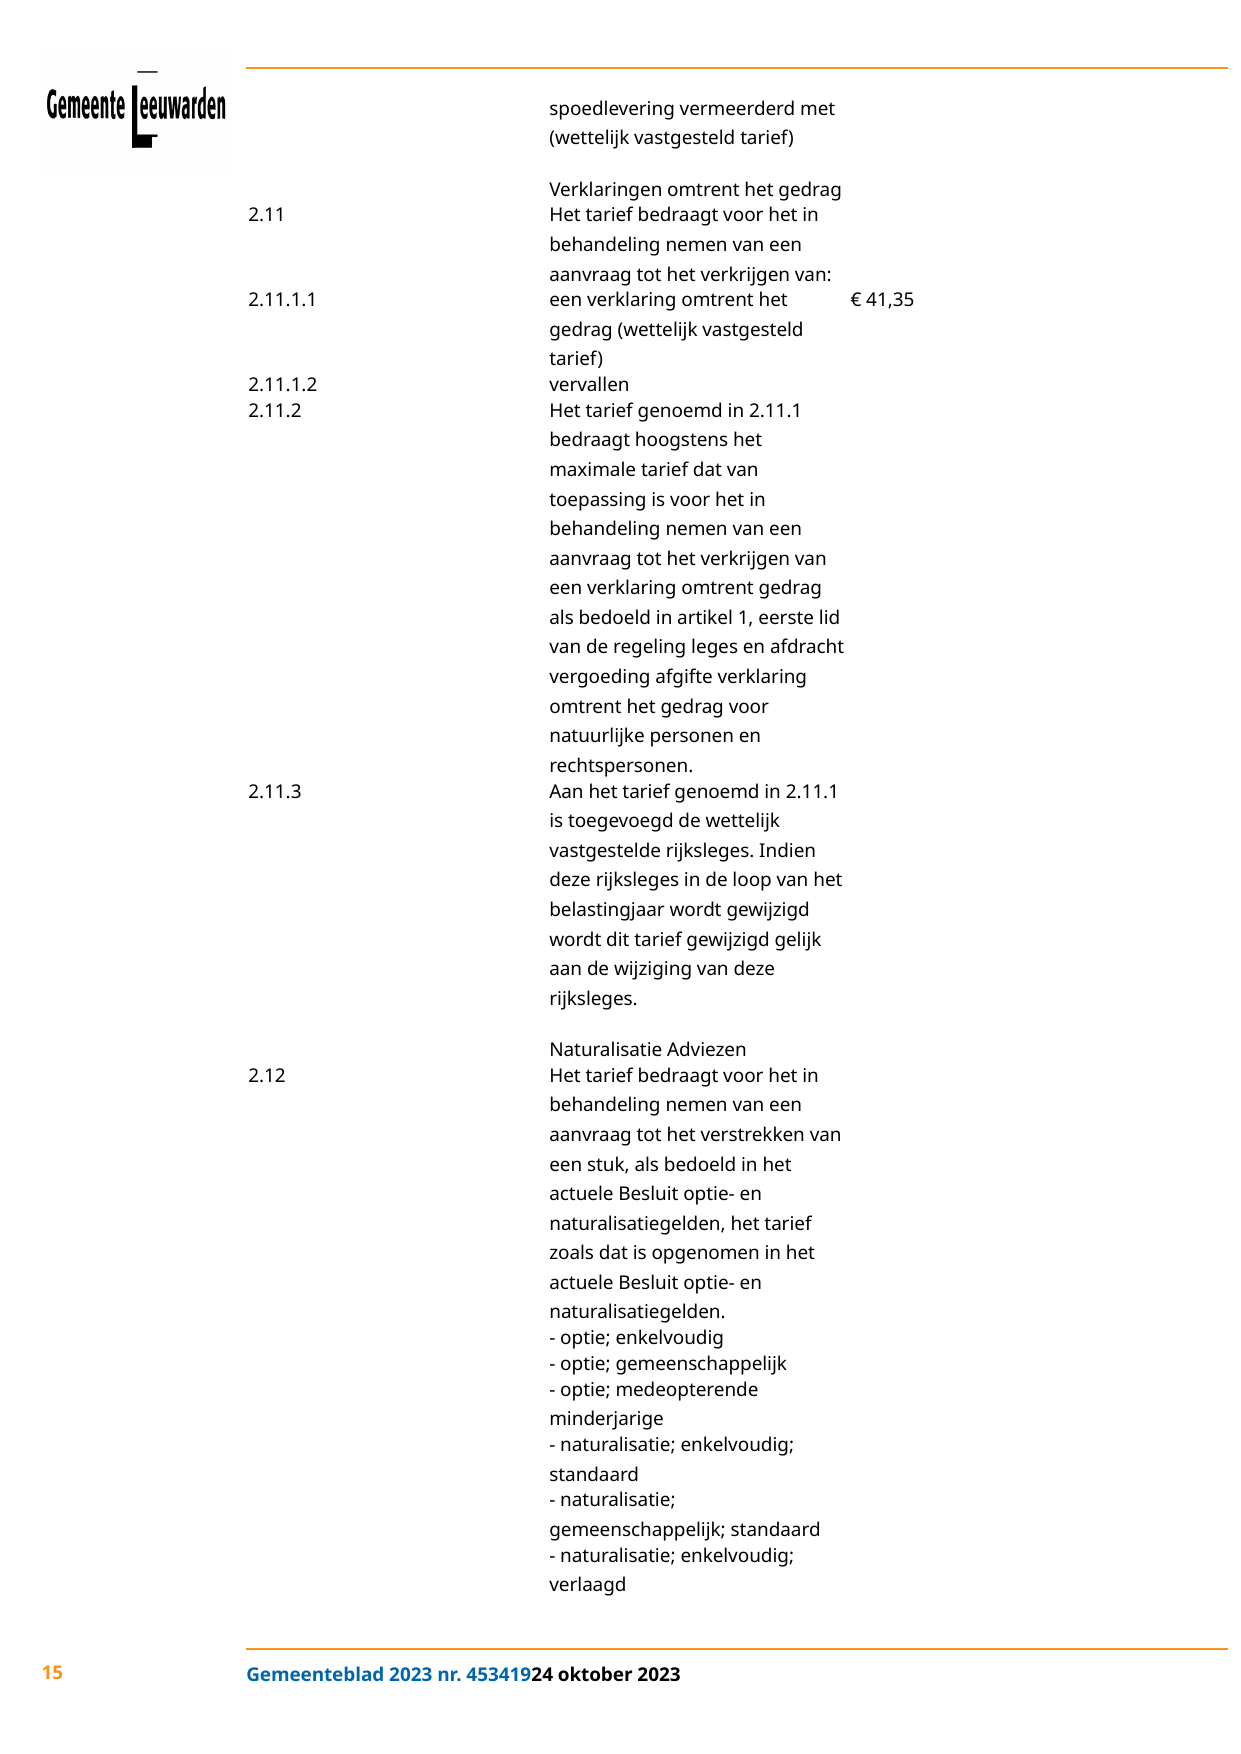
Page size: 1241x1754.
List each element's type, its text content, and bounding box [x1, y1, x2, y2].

table_cell Het tarief genoemd in 2.11.1 bedraagt hoogstens het maximale tarief dat van toepassing is voor het in behandeling nemen van een aanvraag tot het verkrijgen van een verklaring omtrent gedrag als bedoeld in artikel 1, eerste lid van de regeling leges en afdracht vergoeding afgifte verklaring omtrent het gedrag voor natuurlijke personen en rechtspersonen. [549, 397, 850, 778]
table_cell 2.11.2 [248, 397, 549, 778]
table_cell [850, 95, 1152, 150]
table_cell - naturalisatie; gemeenschappelijk; standaard [549, 1487, 850, 1542]
table_cell [850, 1036, 1152, 1062]
table_cell - optie; medeopterende minderjarige [549, 1376, 850, 1431]
table_cell [850, 1350, 1152, 1376]
table_cell [248, 95, 549, 150]
table_cell [850, 1542, 1152, 1597]
table_cell Naturalisatie Adviezen [549, 1036, 850, 1062]
table_cell [248, 176, 549, 202]
table_cell [850, 150, 1152, 176]
table_cell - naturalisatie; enkelvoudig; verlaagd [549, 1542, 850, 1597]
table_cell [850, 1431, 1152, 1487]
table_cell [850, 1325, 1152, 1350]
table_cell [248, 150, 549, 176]
table_cell [248, 1487, 549, 1542]
table_cell 2.11.1.2 [248, 371, 549, 397]
table_cell - optie; gemeenschappelijk [549, 1350, 850, 1376]
table_cell - optie; enkelvoudig [549, 1325, 850, 1350]
table_cell [850, 1062, 1152, 1324]
table_cell [850, 176, 1152, 202]
table_cell [850, 1376, 1152, 1431]
table_cell [549, 150, 850, 176]
table_cell [248, 1036, 549, 1062]
table_cell [248, 1431, 549, 1487]
table_cell vervallen [549, 371, 850, 397]
table_cell 2.11 [248, 202, 549, 286]
picture [41, 47, 231, 172]
table_cell [248, 1011, 549, 1036]
table_cell Het tarief bedraagt voor het in behandeling nemen van een aanvraag tot het verkrijgen van: [549, 202, 850, 286]
table_cell spoedlevering vermeerderd met (wettelijk vastgesteld tarief) [549, 95, 850, 150]
table_cell [248, 1542, 549, 1597]
table_cell [850, 1487, 1152, 1542]
table_cell [248, 1350, 549, 1376]
table_cell [248, 1376, 549, 1431]
table_cell [850, 1011, 1152, 1036]
table_cell 2.11.3 [248, 778, 549, 1011]
table_cell een verklaring omtrent het gedrag (wettelijk vastgesteld tarief) [549, 286, 850, 371]
table_cell Het tarief bedraagt voor het in behandeling nemen van een aanvraag tot het verstrekken van een stuk, als bedoeld in het actuele Besluit optie- en naturalisatiegelden, het tarief zoals dat is opgenomen in het actuele Besluit optie- en naturalisatiegelden. [549, 1062, 850, 1324]
table_cell [850, 202, 1152, 286]
table_cell [850, 778, 1152, 1011]
table_cell [850, 397, 1152, 778]
table_cell 2.11.1.1 [248, 286, 549, 371]
table_cell Aan het tarief genoemd in 2.11.1 is toegevoegd de wettelijk vastgestelde rijksleges. Indien deze rijksleges in de loop van het belastingjaar wordt gewijzigd wordt dit tarief gewijzigd gelijk aan de wijziging van deze rijksleges. [549, 778, 850, 1011]
table_cell [549, 1011, 850, 1036]
table_cell 2.12 [248, 1062, 549, 1324]
table_cell Verklaringen omtrent het gedrag [549, 176, 850, 202]
table_cell [850, 371, 1152, 397]
table_cell [248, 1325, 549, 1350]
table_cell € 41,35 [850, 286, 1152, 371]
table_cell - naturalisatie; enkelvoudig; standaard [549, 1431, 850, 1487]
